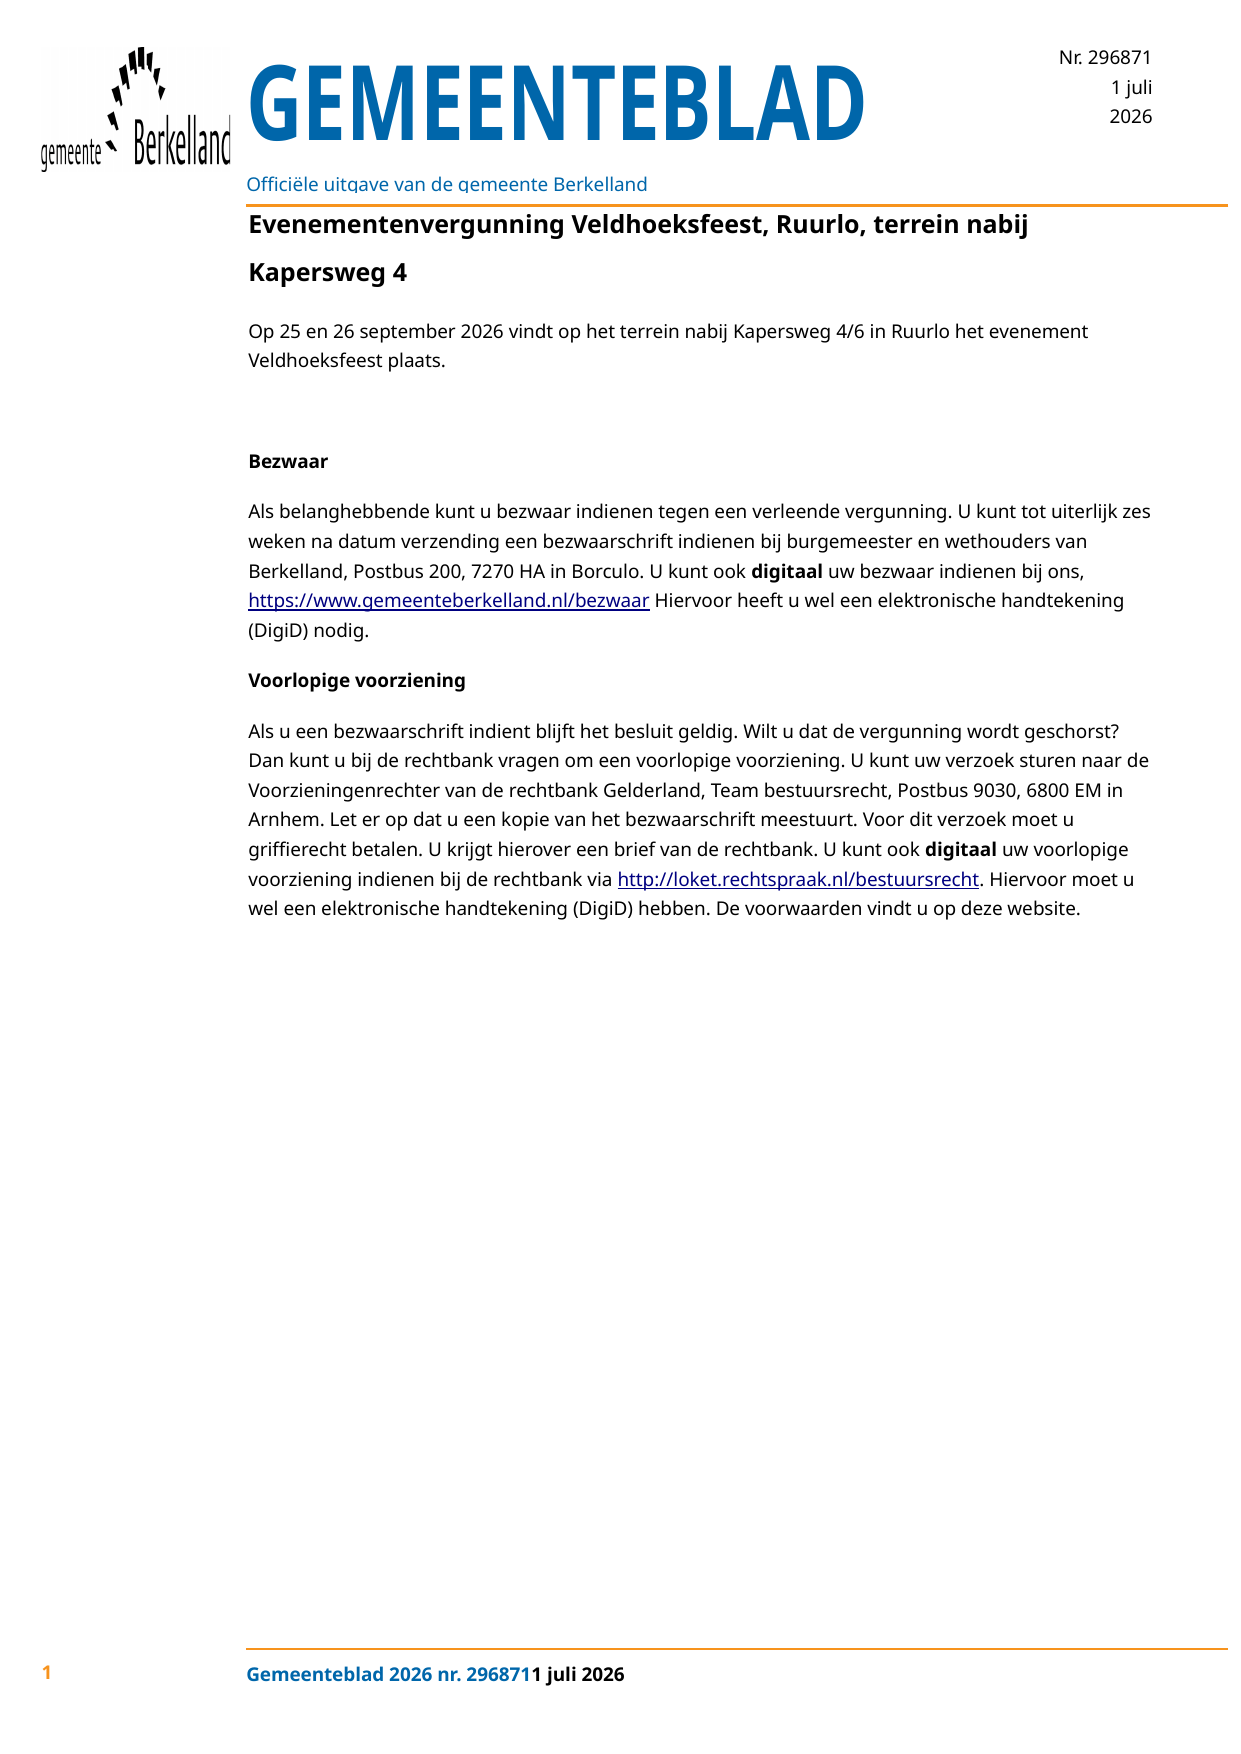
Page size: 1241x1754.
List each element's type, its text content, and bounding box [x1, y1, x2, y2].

text Bezwaar [248, 448, 1152, 474]
text Als belanghebbende kunt u bezwaar indienen tegen een verleende vergunning. U kunt tot uiterlijk zes weken na datum verzending een bezwaarschrift indienen bij burgemeester en wethouders van Berkelland, Postbus 200, 7270 HA in Borculo. U kunt ook digitaal uw bezwaar indienen bij ons, https://www.gemeenteberkelland.nl/bezwaar Hiervoor heeft u wel een elektronische handtekening (DigiD) nodig. [248, 499, 1152, 643]
text Voorlopige voorziening [248, 667, 1152, 693]
text Als u een bezwaarschrift indient blijft het besluit geldig. Wilt u dat de vergunning wordt geschorst? Dan kunt u bij de rechtbank vragen om een voorlopige voorziening. U kunt uw verzoek sturen naar de Voorzieningenrechter van de rechtbank Gelderland, Team bestuursrecht, Postbus 9030, 6800 EM in Arnhem. Let er op dat u een kopie van het bezwaarschrift meestuurt. Voor dit verzoek moet u griffierecht betalen. U krijgt hierover een brief van de rechtbank. U kunt ook digitaal uw voorlopige voorziening indienen bij de rechtbank via http://loket.rechtspraak.nl/bestuursrecht. Hiervoor moet u wel een elektronische handtekening (DigiD) hebben. De voorwaarden vindt u op deze website. [248, 718, 1152, 921]
text Evenementenvergunning Veldhoeksfeest, Ruurlo, terrein nabij Kapersweg 4 [248, 207, 1152, 288]
picture [41, 47, 231, 172]
text Op 25 en 26 september 2026 vindt op het terrein nabij Kapersweg 4/6 in Ruurlo het evenement Veldhoeksfeest plaats. [248, 318, 1152, 373]
